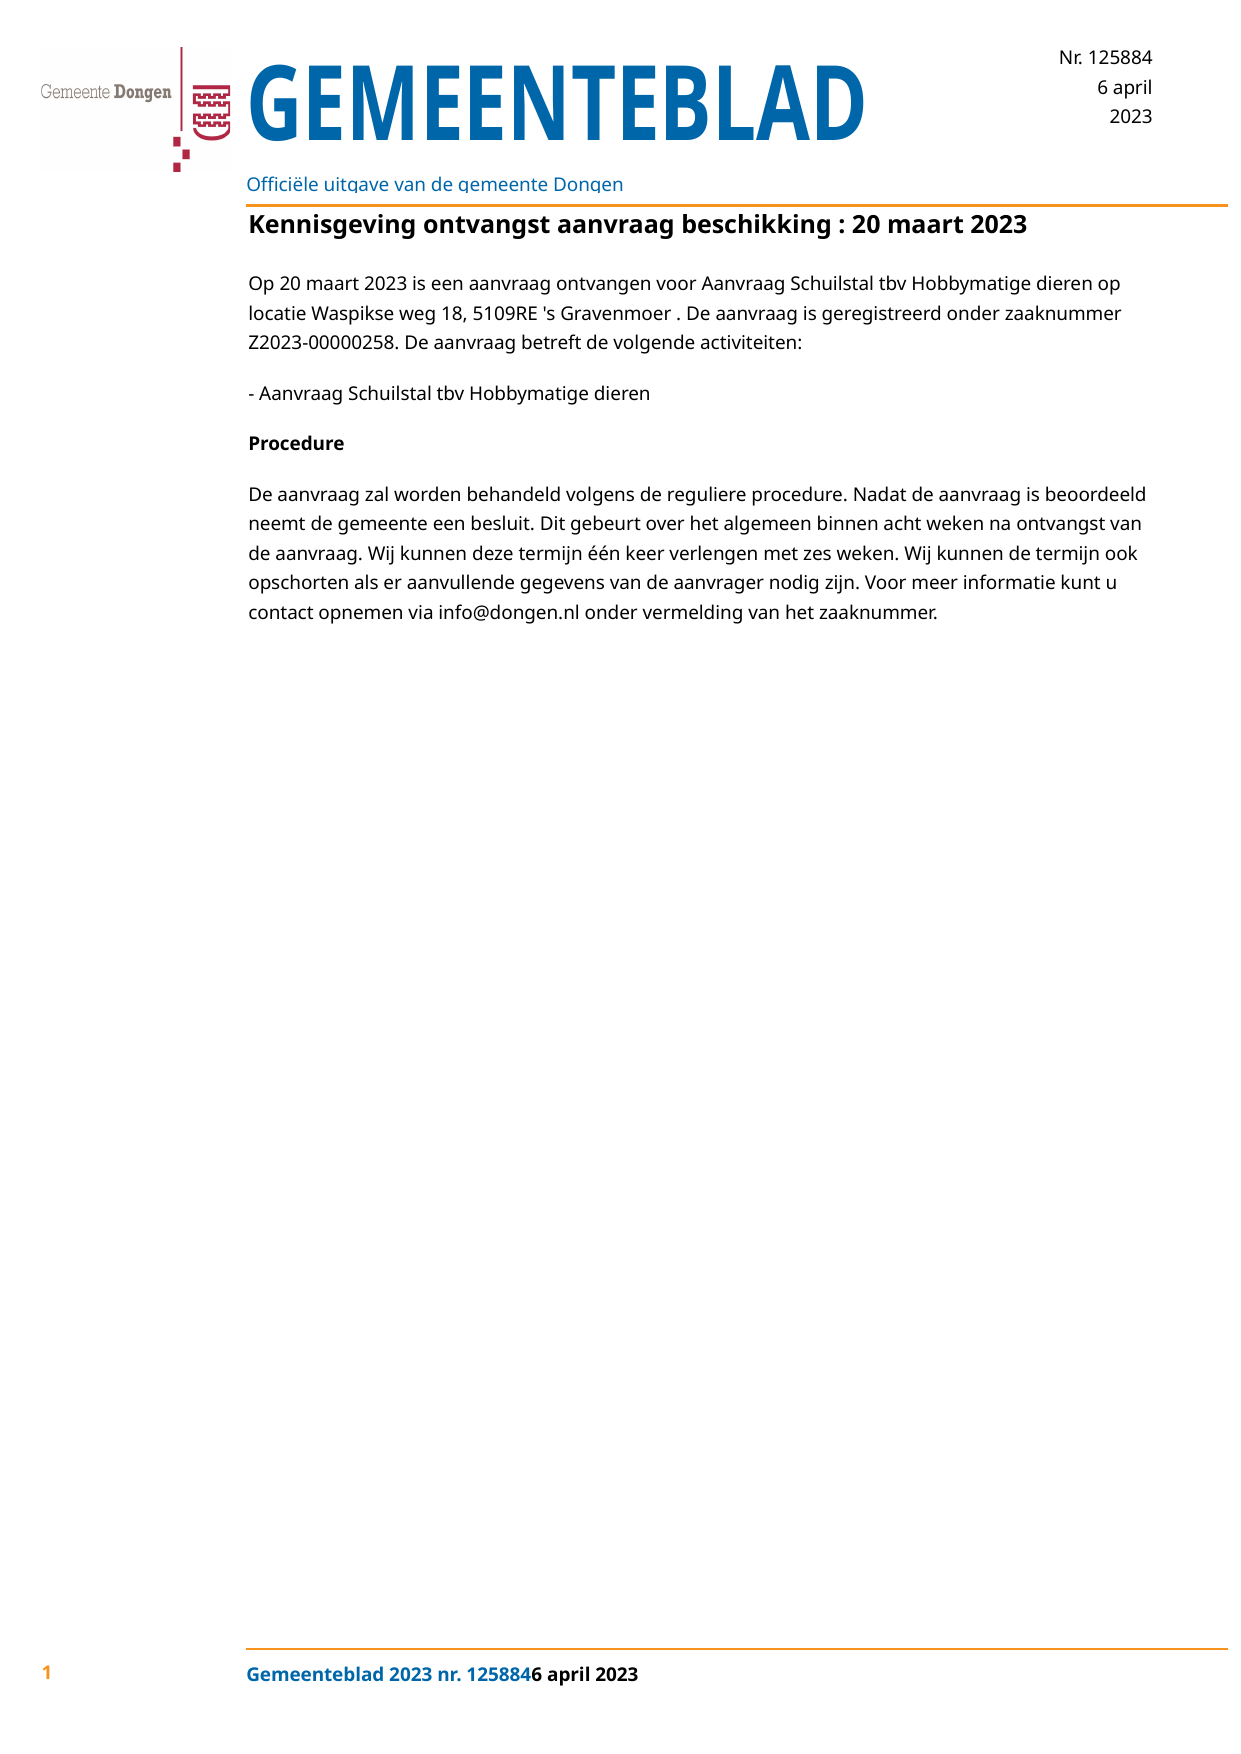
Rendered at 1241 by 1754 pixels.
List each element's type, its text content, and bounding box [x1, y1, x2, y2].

text - Aanvraag Schuilstal tbv Hobbymatige dieren [248, 380, 1152, 406]
text Op 20 maart 2023 is een aanvraag ontvangen voor Aanvraag Schuilstal tbv Hobbymatige dieren op locatie Waspikse weg 18, 5109RE 's Gravenmoer . De aanvraag is geregistreerd onder zaaknummer Z2023-00000258. De aanvraag betreft de volgende activiteiten: [248, 270, 1152, 355]
text Kennisgeving ontvangst aanvraag beschikking : 20 maart 2023 [248, 207, 1152, 241]
text De aanvraag zal worden behandeld volgens de reguliere procedure. Nadat de aanvraag is beoordeeld neemt de gemeente een besluit. Dit gebeurt over het algemeen binnen acht weken na ontvangst van de aanvraag. Wij kunnen deze termijn één keer verlengen met zes weken. Wij kunnen de termijn ook opschorten als er aanvullende gegevens van de aanvrager nodig zijn. Voor meer informatie kunt u contact opnemen via info@dongen.nl onder vermelding van het zaaknummer. [248, 481, 1152, 625]
text Procedure [248, 430, 1152, 456]
picture [41, 47, 231, 172]
